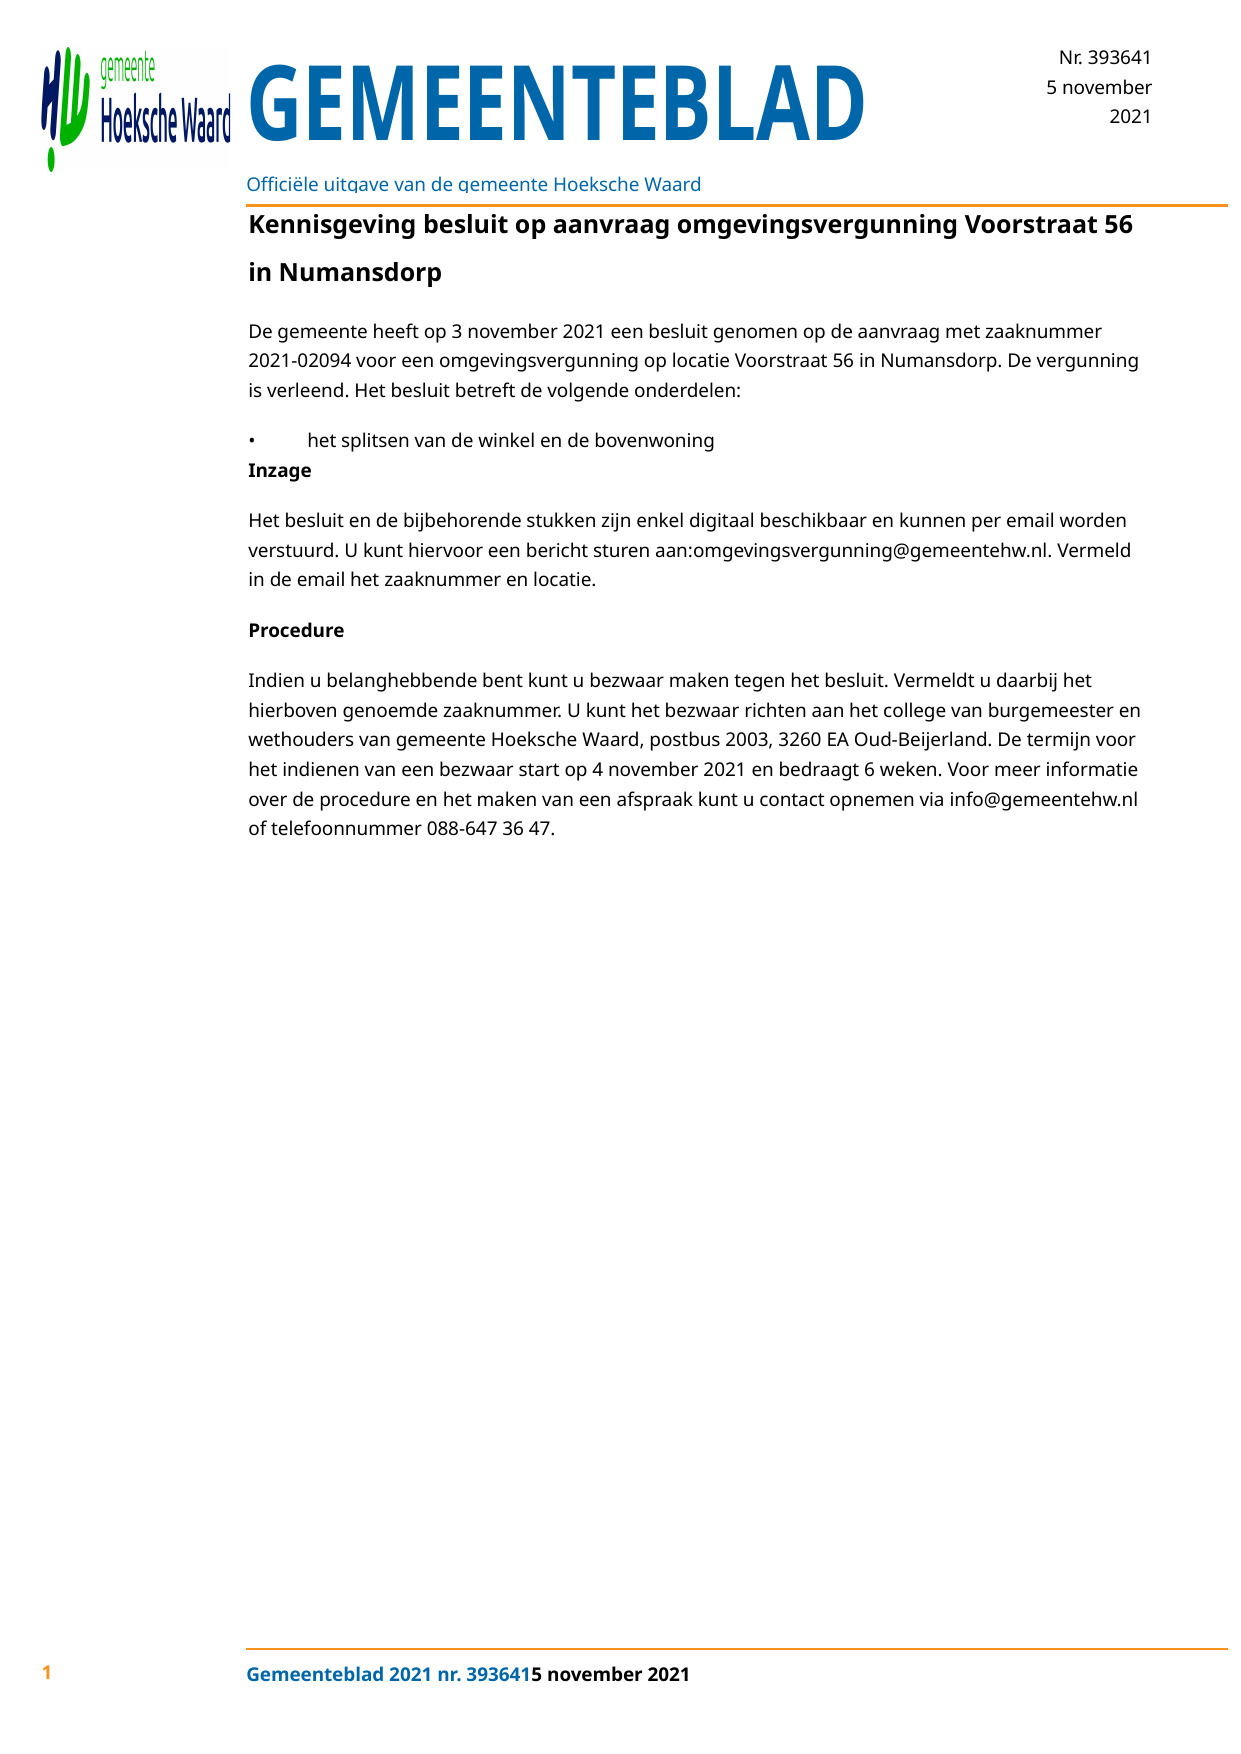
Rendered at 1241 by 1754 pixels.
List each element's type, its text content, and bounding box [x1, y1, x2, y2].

text Procedure [248, 617, 1152, 643]
text Indien u belanghebbende bent kunt u bezwaar maken tegen het besluit. Vermeldt u daarbij het hierboven genoemde zaaknummer. U kunt het bezwaar richten aan het college van burgemeester en wethouders van gemeente Hoeksche Waard, postbus 2003, 3260 EA Oud-Beijerland. De termijn voor het indienen van een bezwaar start op 4 november 2021 en bedraagt 6 weken. Voor meer informatie over de procedure en het maken van een afspraak kunt u contact opnemen via info@gemeentehw.nl of telefoonnummer 088-647 36 47. [248, 667, 1152, 841]
text Inzage [248, 457, 1152, 483]
text Kennisgeving besluit op aanvraag omgevingsvergunning Voorstraat 56 in Numansdorp [248, 207, 1152, 288]
picture [41, 47, 231, 172]
text Het besluit en de bijbehorende stukken zijn enkel digitaal beschikbaar en kunnen per email worden verstuurd. U kunt hiervoor een bericht sturen aan:omgevingsvergunning@gemeentehw.nl. Vermeld in de email het zaaknummer en locatie. [248, 507, 1152, 592]
list het splitsen van de winkel en de bovenwoning [248, 427, 1152, 453]
text De gemeente heeft op 3 november 2021 een besluit genomen op de aanvraag met zaaknummer 2021-02094 voor een omgevingsvergunning op locatie Voorstraat 56 in Numansdorp. De vergunning is verleend. Het besluit betreft de volgende onderdelen: [248, 318, 1152, 403]
